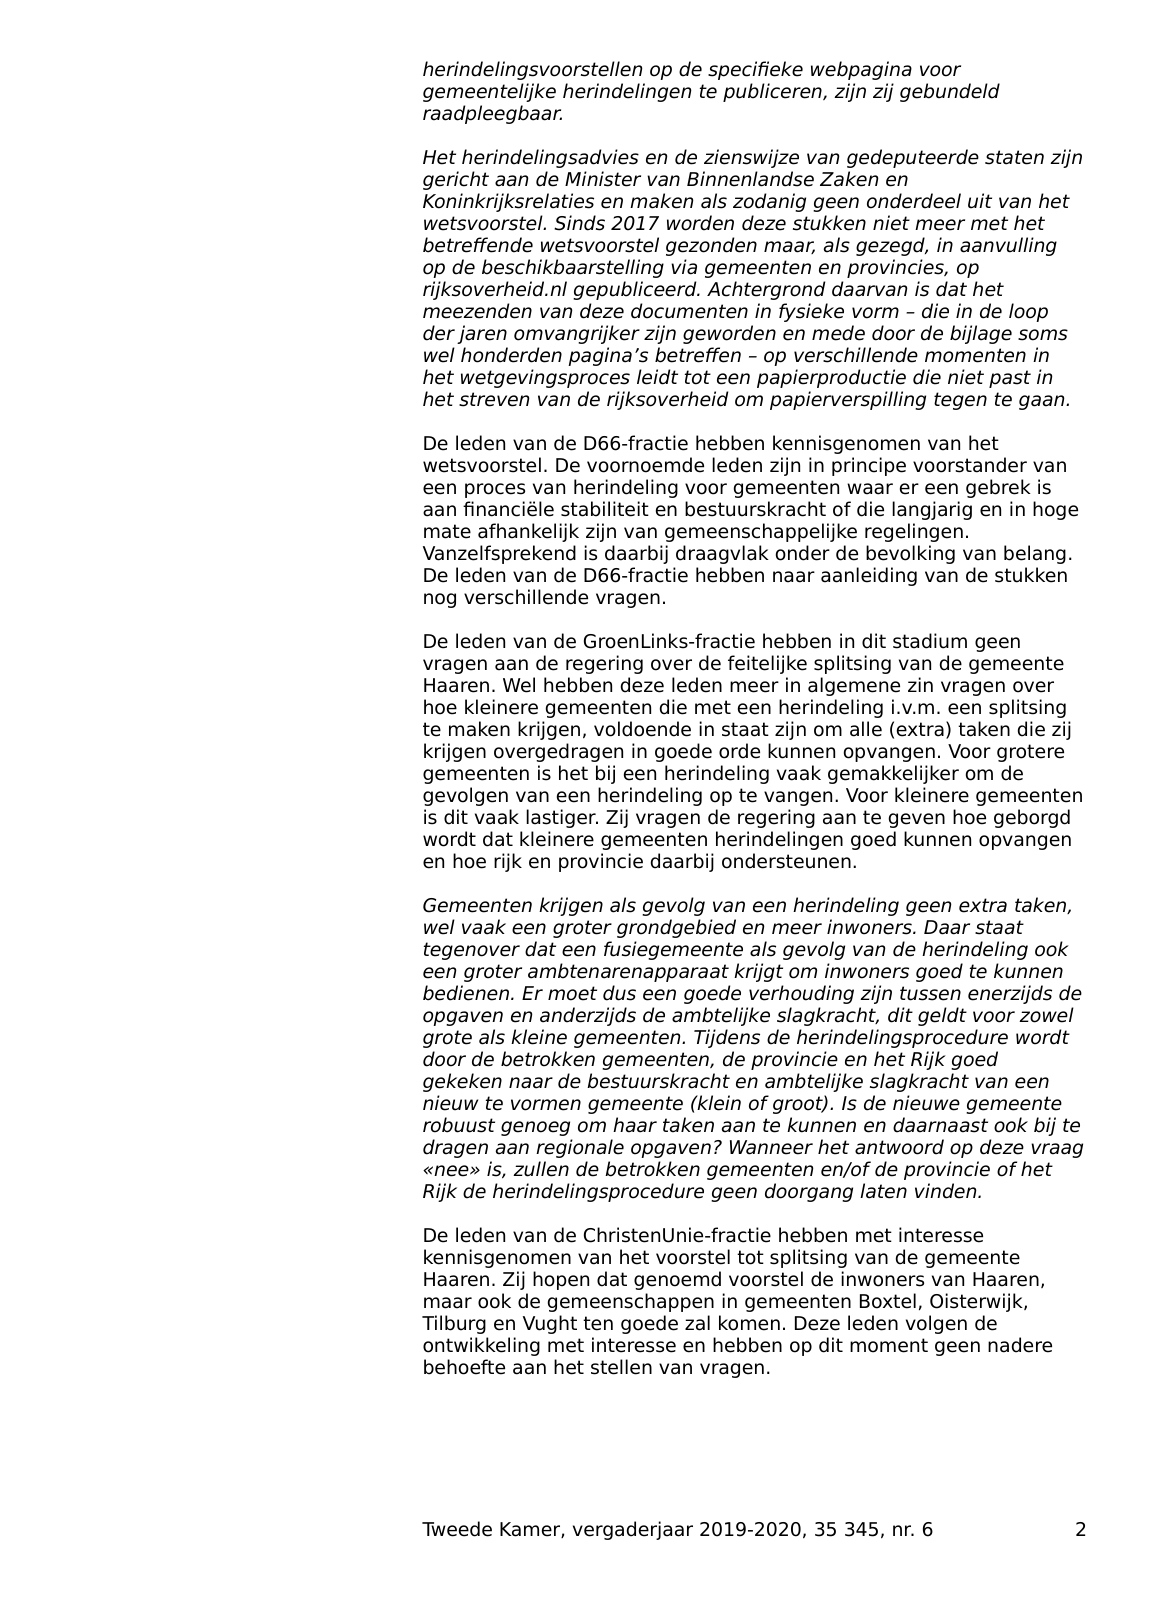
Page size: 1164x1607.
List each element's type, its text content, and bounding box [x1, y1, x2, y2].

text De leden van de D66-fractie hebben kennisgenomen van het wetsvoorstel. De voornoemde leden zijn in principe voorstander van een proces van herindeling voor gemeenten waar er een gebrek is aan financiële stabiliteit en bestuurskracht of die langjarig en in hoge mate afhankelijk zijn van gemeenschappelijke regelingen. Vanzelfsprekend is daarbij draagvlak onder de bevolking van belang. De leden van de D66-fractie hebben naar aanleiding van de stukken nog verschillende vragen. [422, 433, 1087, 609]
text herindelingsvoorstellen op de specifieke webpagina voor gemeentelijke herindelingen te publiceren, zijn zij gebundeld raadpleegbaar. [422, 59, 1087, 125]
text Het herindelingsadvies en de zienswijze van gedeputeerde staten zijn gericht aan de Minister van Binnenlandse Zaken en Koninkrijksrelaties en maken als zodanig geen onderdeel uit van het wetsvoorstel. Sinds 2017 worden deze stukken niet meer met het betreffende wetsvoorstel gezonden maar, als gezegd, in aanvulling op de beschikbaarstelling via gemeenten en provincies, op rijksoverheid.nl gepubliceerd. Achtergrond daarvan is dat het meezenden van deze documenten in fysieke vorm – die in de loop der jaren omvangrijker zijn geworden en mede door de bijlage soms wel honderden pagina’s betreffen – op verschillende momenten in het wetgevingsproces leidt tot een papierproductie die niet past in het streven van de rijksoverheid om papierverspilling tegen te gaan. [422, 147, 1087, 411]
text De leden van de GroenLinks-fractie hebben in dit stadium geen vragen aan de regering over de feitelijke splitsing van de gemeente Haaren. Wel hebben deze leden meer in algemene zin vragen over hoe kleinere gemeenten die met een herindeling i.v.m. een splitsing te maken krijgen, voldoende in staat zijn om alle (extra) taken die zij krijgen overgedragen in goede orde kunnen opvangen. Voor grotere gemeenten is het bij een herindeling vaak gemakkelijker om de gevolgen van een herindeling op te vangen. Voor kleinere gemeenten is dit vaak lastiger. Zij vragen de regering aan te geven hoe geborgd wordt dat kleinere gemeenten herindelingen goed kunnen opvangen en hoe rijk en provincie daarbij ondersteunen. [422, 631, 1087, 873]
text De leden van de ChristenUnie-fractie hebben met interesse kennisgenomen van het voorstel tot splitsing van de gemeente Haaren. Zij hopen dat genoemd voorstel de inwoners van Haaren, maar ook de gemeenschappen in gemeenten Boxtel, Oisterwijk, Tilburg en Vught ten goede zal komen. Deze leden volgen de ontwikkeling met interesse en hebben op dit moment geen nadere behoefte aan het stellen van vragen. [422, 1225, 1087, 1379]
text Gemeenten krijgen als gevolg van een herindeling geen extra taken, wel vaak een groter grondgebied en meer inwoners. Daar staat tegenover dat een fusiegemeente als gevolg van de herindeling ook een groter ambtenarenapparaat krijgt om inwoners goed te kunnen bedienen. Er moet dus een goede verhouding zijn tussen enerzijds de opgaven en anderzijds de ambtelijke slagkracht, dit geldt voor zowel grote als kleine gemeenten. Tijdens de herindelingsprocedure wordt door de betrokken gemeenten, de provincie en het Rijk goed gekeken naar de bestuurskracht en ambtelijke slagkracht van een nieuw te vormen gemeente (klein of groot). Is de nieuwe gemeente robuust genoeg om haar taken aan te kunnen en daarnaast ook bij te dragen aan regionale opgaven? Wanneer het antwoord op deze vraag «nee» is, zullen de betrokken gemeenten en/of de provincie of het Rijk de herindelingsprocedure geen doorgang laten vinden. [422, 895, 1087, 1203]
